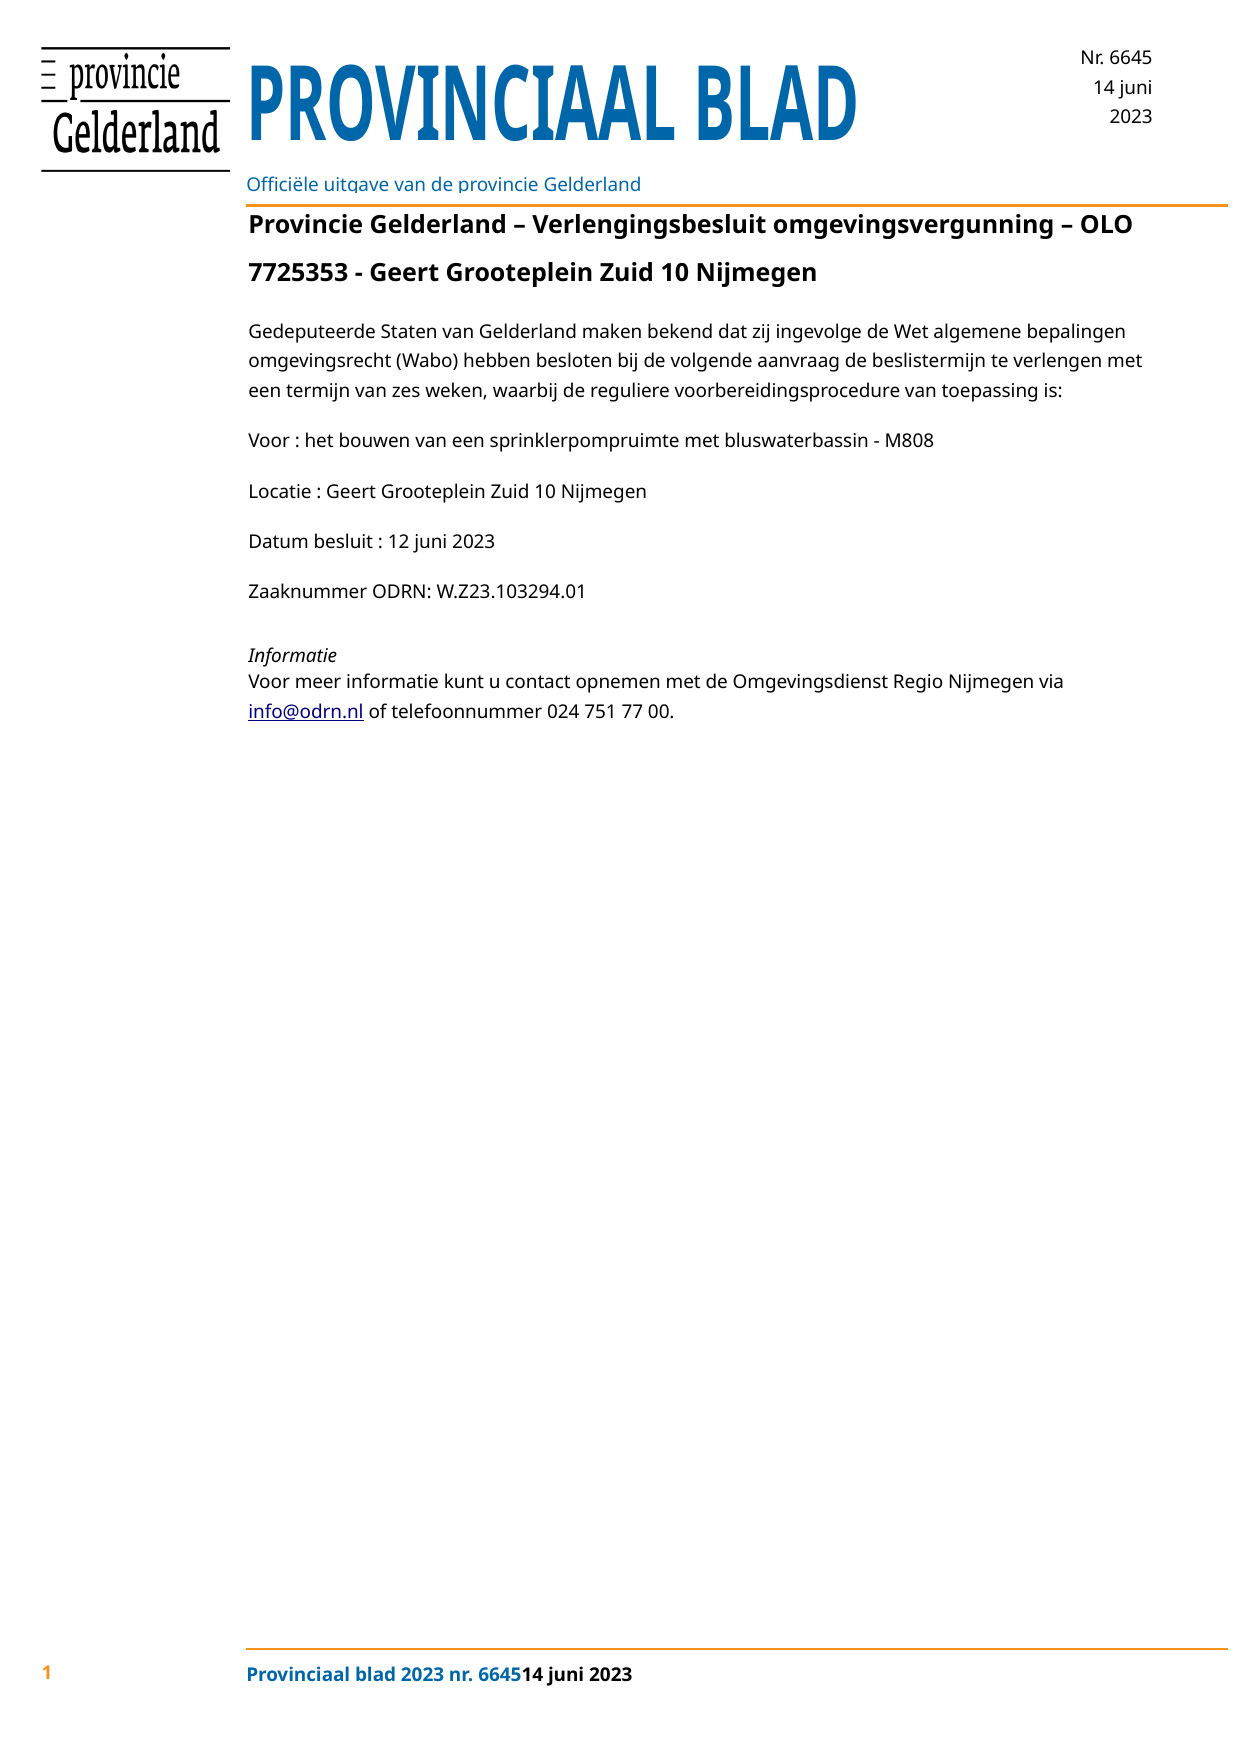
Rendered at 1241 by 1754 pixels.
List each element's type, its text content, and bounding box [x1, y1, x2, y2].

text Locatie : Geert Grooteplein Zuid 10 Nijmegen [248, 478, 1152, 504]
text Voor : het bouwen van een sprinklerpompruimte met bluswaterbassin - M808 [248, 427, 1152, 453]
text Zaaknummer ODRN: W.Z23.103294.01 [248, 579, 1152, 604]
text Informatie [248, 643, 1152, 668]
text Voor meer informatie kunt u contact opnemen met de Omgevingsdienst Regio Nijmegen via info@odrn.nl of telefoonnummer 024 751 77 00. [248, 668, 1152, 724]
text Provincie Gelderland – Verlengingsbesluit omgevingsvergunning – OLO 7725353 - Geert Grooteplein Zuid 10 Nijmegen [248, 207, 1152, 288]
picture [41, 47, 231, 172]
text Gedeputeerde Staten van Gelderland maken bekend dat zij ingevolge de Wet algemene bepalingen omgevingsrecht (Wabo) hebben besloten bij de volgende aanvraag de beslistermijn te verlengen met een termijn van zes weken, waarbij de reguliere voorbereidingsprocedure van toepassing is: [248, 318, 1152, 403]
text Datum besluit : 12 juni 2023 [248, 528, 1152, 554]
